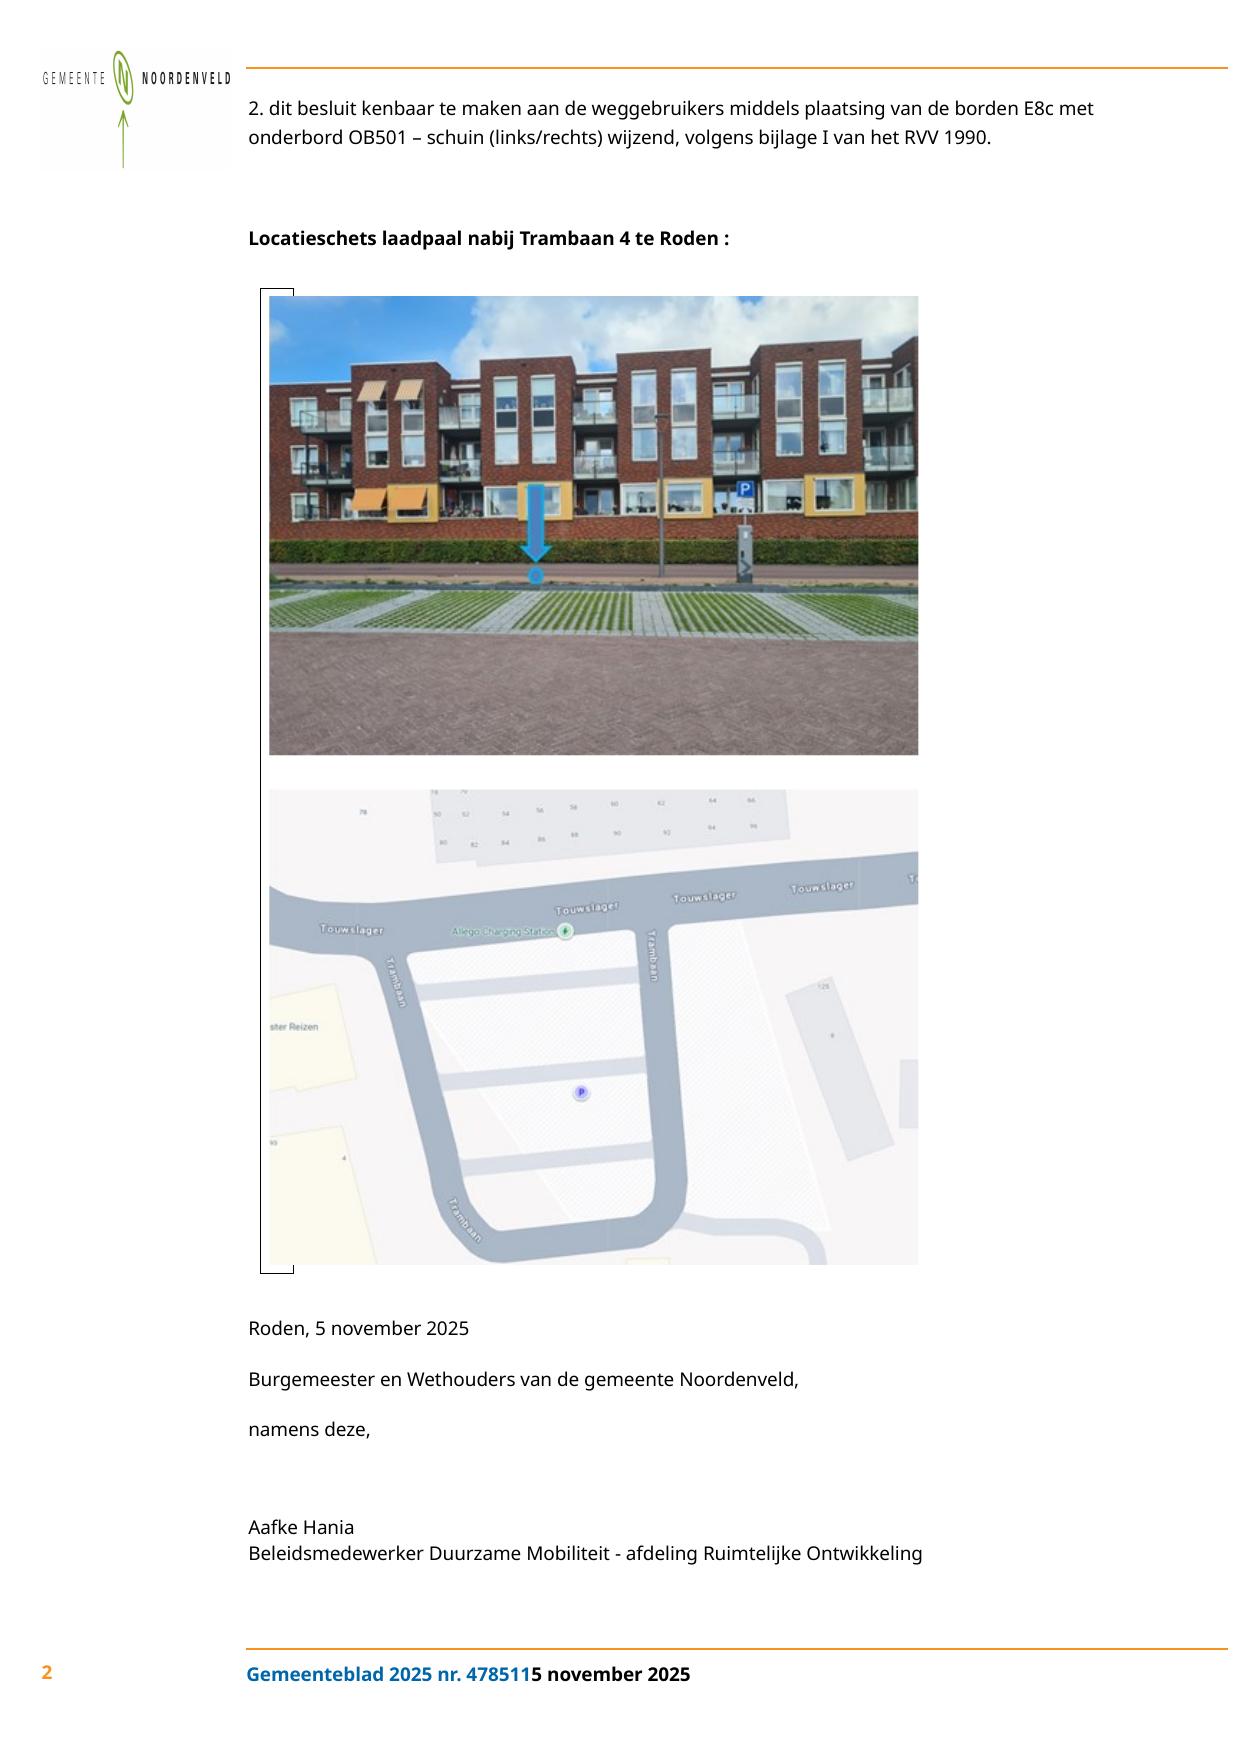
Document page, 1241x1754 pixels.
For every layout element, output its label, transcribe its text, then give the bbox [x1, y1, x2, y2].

text Beleidsmedewerker Duurzame Mobiliteit - afdeling Ruimtelijke Ontwikkeling [248, 1540, 1152, 1566]
text namens deze, [248, 1416, 1152, 1442]
picture [268, 296, 919, 1265]
text 2. dit besluit kenbaar te maken aan de weggebruikers middels plaatsing van de borden E8c met onderbord OB501 – schuin (links/rechts) wijzend, volgens bijlage I van het RVV 1990. [248, 95, 1152, 150]
text Burgemeester en Wethouders van de gemeente Noordenveld, [248, 1366, 1152, 1392]
text Roden, 5 november 2025 [248, 1316, 1152, 1341]
picture [41, 47, 231, 172]
text Locatieschets laadpaal nabij Trambaan 4 te Roden : [248, 225, 1152, 251]
text Aafke Hania [248, 1514, 1152, 1540]
